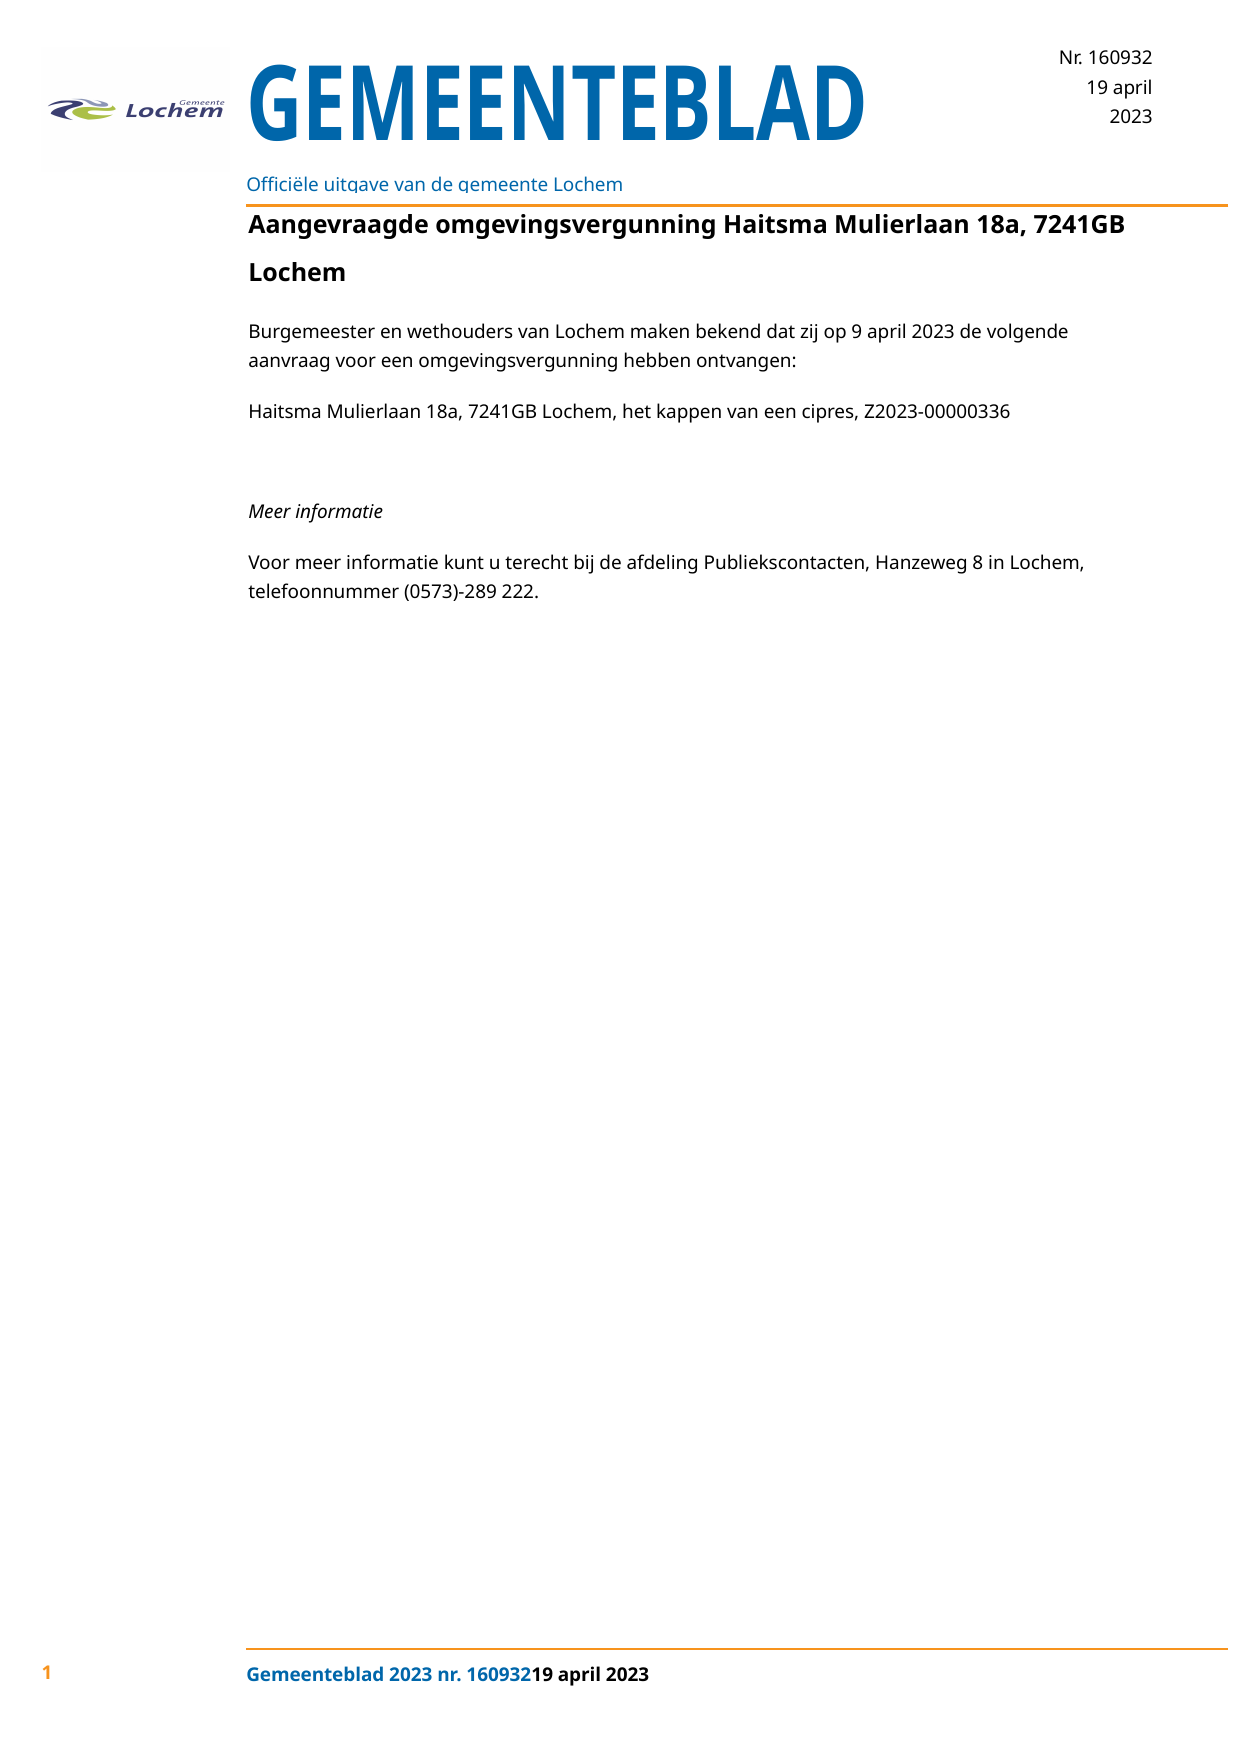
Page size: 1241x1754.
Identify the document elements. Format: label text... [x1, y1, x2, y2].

text Haitsma Mulierlaan 18a, 7241GB Lochem, het kappen van een cipres, Z2023-00000336 [248, 398, 1152, 424]
text Burgemeester en wethouders van Lochem maken bekend dat zij op 9 april 2023 de volgende aanvraag voor een omgevingsvergunning hebben ontvangen: [248, 318, 1152, 373]
picture [41, 47, 231, 172]
text Meer informatie [248, 499, 1152, 524]
text Voor meer informatie kunt u terecht bij de afdeling Publiekscontacten, Hanzeweg 8 in Lochem, telefoonnummer (0573)-289 222. [248, 549, 1152, 604]
text Aangevraagde omgevingsvergunning Haitsma Mulierlaan 18a, 7241GB Lochem [248, 207, 1152, 288]
